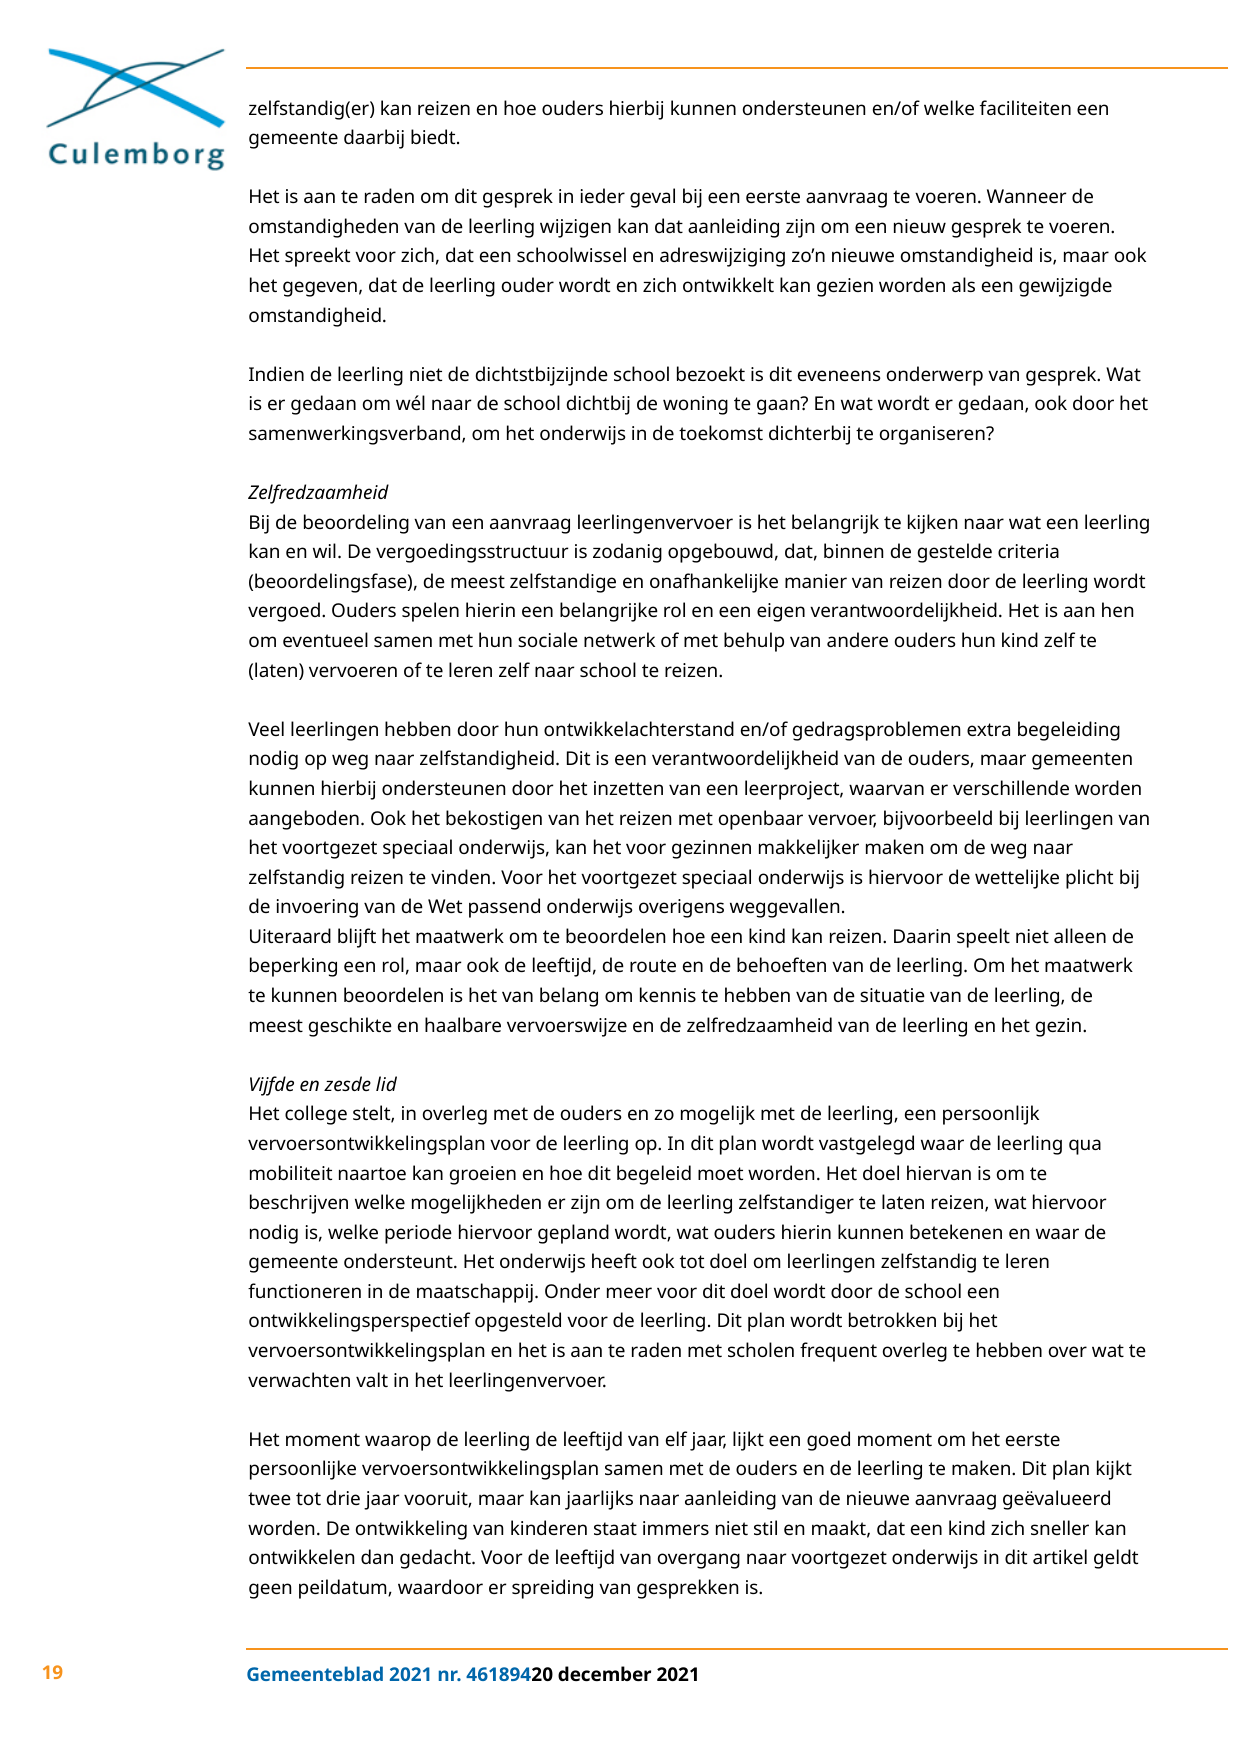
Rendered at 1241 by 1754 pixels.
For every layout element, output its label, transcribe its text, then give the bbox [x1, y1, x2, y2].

text zelfstandig(er) kan reizen en hoe ouders hierbij kunnen ondersteunen en/of welke faciliteiten een gemeente daarbij biedt. [248, 95, 1152, 150]
text Indien de leerling niet de dichtstbijzijnde school bezoekt is dit eveneens onderwerp van gesprek. Wat is er gedaan om wél naar de school dichtbij de woning te gaan? En wat wordt er gedaan, ook door het samenwerkingsverband, om het onderwijs in de toekomst dichterbij te organiseren? [248, 361, 1152, 446]
text Het is aan te raden om dit gesprek in ieder geval bij een eerste aanvraag te voeren. Wanneer de omstandigheden van de leerling wijzigen kan dat aanleiding zijn om een nieuw gesprek te voeren. Het spreekt voor zich, dat een schoolwissel en adreswijziging zo’n nieuwe omstandigheid is, maar ook het gegeven, dat de leerling ouder wordt en zich ontwikkelt kan gezien worden als een gewijzigde omstandigheid. [248, 183, 1152, 328]
text Het moment waarop de leerling de leeftijd van elf jaar, lijkt een goed moment om het eerste persoonlijke vervoersontwikkelingsplan samen met de ouders en de leerling te maken. Dit plan kijkt twee tot drie jaar vooruit, maar kan jaarlijks naar aanleiding van de nieuwe aanvraag geëvalueerd worden. De ontwikkeling van kinderen staat immers niet stil en maakt, dat een kind zich sneller kan ontwikkelen dan gedacht. Voor de leeftijd van overgang naar voortgezet onderwijs in dit artikel geldt geen peildatum, waardoor er spreiding van gesprekken is. [248, 1426, 1152, 1600]
text beperking een rol, maar ook de leeftijd, de route en de behoeften van de leerling. Om het maatwerk te kunnen beoordelen is het van belang om kennis te hebben van de situatie van de leerling, de meest geschikte en haalbare vervoerswijze en de zelfredzaamheid van de leerling en het gezin. [248, 953, 1152, 1038]
text Bij de beoordeling van een aanvraag leerlingenvervoer is het belangrijk te kijken naar wat een leerling kan en wil. De vergoedingsstructuur is zodanig opgebouwd, dat, binnen de gestelde criteria (beoordelingsfase), de meest zelfstandige en onafhankelijke manier van reizen door de leerling wordt vergoed. Ouders spelen hierin een belangrijke rol en een eigen verantwoordelijkheid. Het is aan hen om eventueel samen met hun sociale netwerk of met behulp van andere ouders hun kind zelf te (laten) vervoeren of te leren zelf naar school te reizen. [248, 509, 1152, 683]
text Vijfde en zesde lid [248, 1071, 1152, 1097]
text Zelfredzaamheid [248, 479, 1152, 505]
text Uiteraard blijft het maatwerk om te beoordelen hoe een kind kan reizen. Daarin speelt niet alleen de [248, 923, 1152, 949]
text Veel leerlingen hebben door hun ontwikkelachterstand en/of gedragsproblemen extra begeleiding nodig op weg naar zelfstandigheid. Dit is een verantwoordelijkheid van de ouders, maar gemeenten kunnen hierbij ondersteunen door het inzetten van een leerproject, waarvan er verschillende worden aangeboden. Ook het bekostigen van het reizen met openbaar vervoer, bijvoorbeeld bij leerlingen van het voortgezet speciaal onderwijs, kan het voor gezinnen makkelijker maken om de weg naar zelfstandig reizen te vinden. Voor het voortgezet speciaal onderwijs is hiervoor de wettelijke plicht bij de invoering van de Wet passend onderwijs overigens weggevallen. [248, 716, 1152, 919]
text Het college stelt, in overleg met de ouders en zo mogelijk met de leerling, een persoonlijk vervoersontwikkelingsplan voor de leerling op. In dit plan wordt vastgelegd waar de leerling qua mobiliteit naartoe kan groeien en hoe dit begeleid moet worden. Het doel hiervan is om te beschrijven welke mogelijkheden er zijn om de leerling zelfstandiger te laten reizen, wat hiervoor nodig is, welke periode hiervoor gepland wordt, wat ouders hierin kunnen betekenen en waar de gemeente ondersteunt. Het onderwijs heeft ook tot doel om leerlingen zelfstandig te leren functioneren in de maatschappij. Onder meer voor dit doel wordt door de school een ontwikkelingsperspectief opgesteld voor de leerling. Dit plan wordt betrokken bij het vervoersontwikkelingsplan en het is aan te raden met scholen frequent overleg te hebben over wat te verwachten valt in het leerlingenvervoer. [248, 1101, 1152, 1393]
picture [41, 47, 231, 172]
